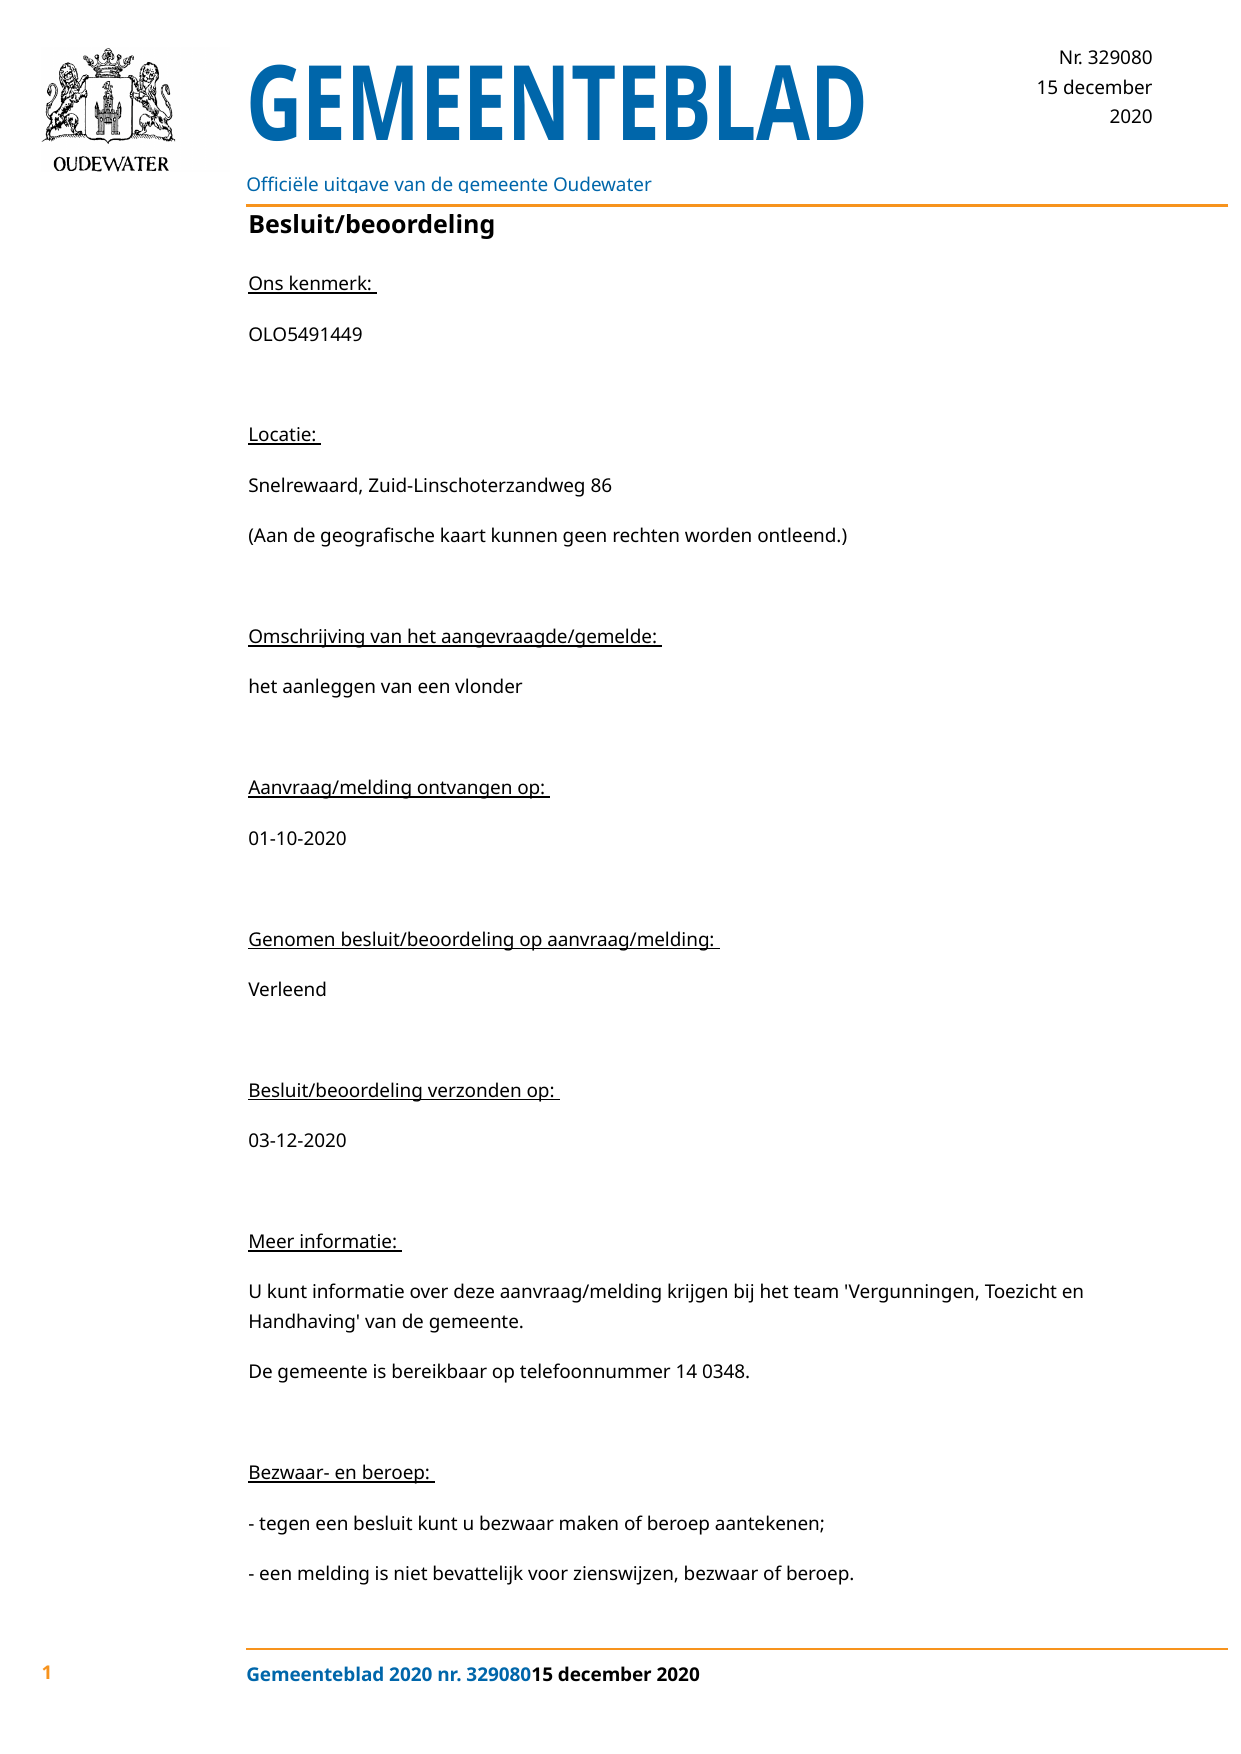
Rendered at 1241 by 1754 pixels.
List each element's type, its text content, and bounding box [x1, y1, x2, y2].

text Meer informatie: [248, 1228, 1152, 1254]
text het aanleggen van een vlonder [248, 674, 1152, 699]
text (Aan de geografische kaart kunnen geen rechten worden ontleend.) [248, 522, 1152, 548]
text - een melding is niet bevattelijk voor zienswijzen, bezwaar of beroep. [248, 1560, 1152, 1586]
picture [41, 47, 231, 172]
text 01-10-2020 [248, 825, 1152, 851]
text Snelrewaard, Zuid-Linschoterzandweg 86 [248, 472, 1152, 498]
text Besluit/beoordeling [248, 207, 1152, 241]
text Omschrijving van het aangevraagde/gemelde: [248, 623, 1152, 649]
text De gemeente is bereikbaar op telefoonnummer 14 0348. [248, 1359, 1152, 1384]
text Genomen besluit/beoordeling op aanvraag/melding: [248, 926, 1152, 951]
text OLO5491449 [248, 321, 1152, 346]
text Bezwaar- en beroep: [248, 1459, 1152, 1485]
text U kunt informatie over deze aanvraag/melding krijgen bij het team 'Vergunningen, Toezicht en Handhaving' van de gemeente. [248, 1279, 1152, 1334]
text Ons kenmerk: [248, 270, 1152, 296]
text Verleend [248, 976, 1152, 1002]
text Aanvraag/melding ontvangen op: [248, 774, 1152, 800]
text Besluit/beoordeling verzonden op: [248, 1077, 1152, 1103]
text - tegen een besluit kunt u bezwaar maken of beroep aantekenen; [248, 1510, 1152, 1536]
text 03-12-2020 [248, 1127, 1152, 1153]
text Locatie: [248, 422, 1152, 447]
